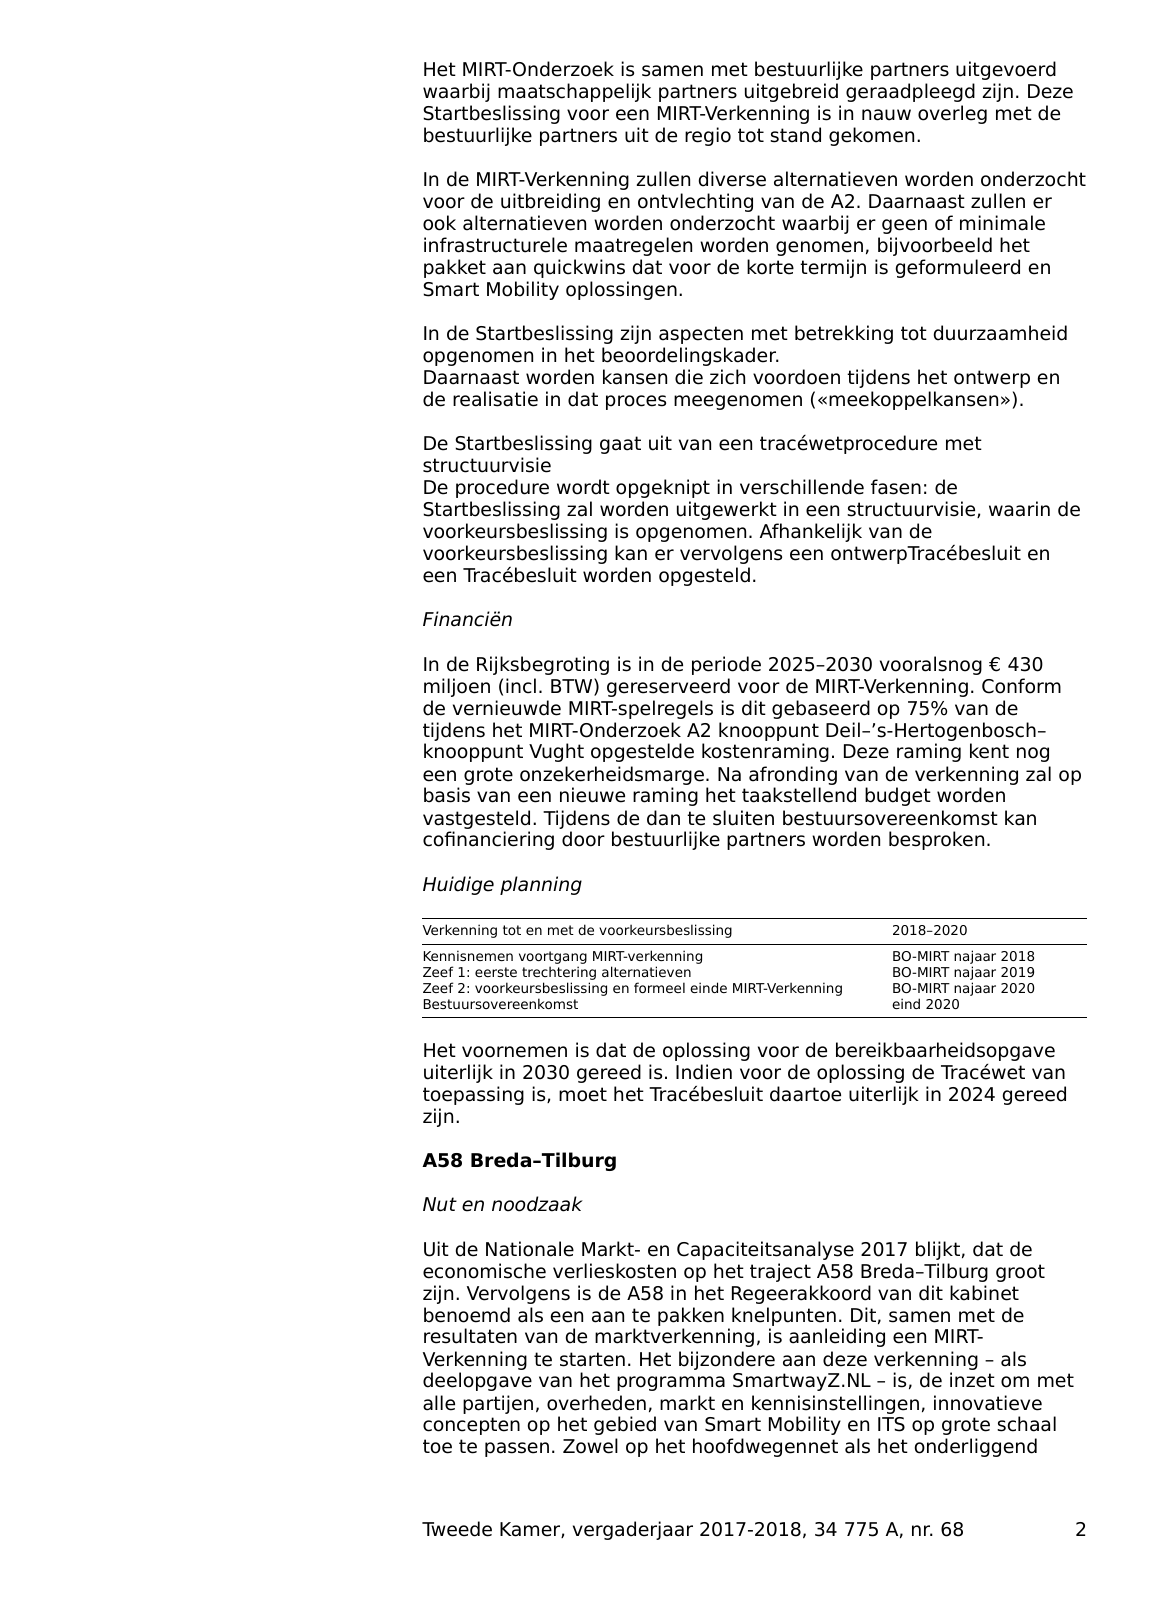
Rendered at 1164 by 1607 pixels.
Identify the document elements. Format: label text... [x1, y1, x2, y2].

text Het voornemen is dat de oplossing voor de bereikbaarheidsopgave uiterlijk in 2030 gereed is. Indien voor de oplossing de Tracéwet van toepassing is, moet het Tracébesluit daartoe uiterlijk in 2024 gereed zijn. [422, 1040, 1087, 1128]
text Uit de Nationale Markt- en Capaciteitsanalyse 2017 blijkt, dat de economische verlieskosten op het traject A58 Breda–Tilburg groot zijn. Vervolgens is de A58 in het Regeerakkoord van dit kabinet benoemd als een aan te pakken knelpunten. Dit, samen met de resultaten van de marktverkenning, is aanleiding een MIRT-Verkenning te starten. Het bijzondere aan deze verkenning – als deelopgave van het programma SmartwayZ.NL – is, de inzet om met alle partijen, overheden, markt en kennisinstellingen, innovatieve concepten op het gebied van Smart Mobility en ITS op grote schaal toe te passen. Zowel op het hoofdwegennet als het onderliggend [422, 1238, 1087, 1458]
text In de Startbeslissing zijn aspecten met betrekking tot duurzaamheid opgenomen in het beoordelingskader. [422, 323, 1087, 367]
table_cell eind 2020 [886, 996, 1087, 1017]
table_header 2018–2020 [886, 919, 1087, 943]
subtitle Nut en noodzaak [422, 1194, 1087, 1216]
subtitle A58 Breda–Tilburg [422, 1150, 1087, 1172]
table_cell Kennisnemen voortgang MIRT-verkenning [422, 945, 886, 965]
subtitle Huidige planning [422, 873, 1087, 896]
table_cell Zeef 2: voorkeursbeslissing en formeel einde MIRT-Verkenning [422, 981, 886, 996]
text In de MIRT-Verkenning zullen diverse alternatieven worden onderzocht voor de uitbreiding en ontvlechting van de A2. Daarnaast zullen er ook alternatieven worden onderzocht waarbij er geen of minimale infrastructurele maatregelen worden genomen, bijvoorbeeld het pakket aan quickwins dat voor de korte termijn is geformuleerd en Smart Mobility oplossingen. [422, 169, 1087, 301]
table_header Verkenning tot en met de voorkeursbeslissing [422, 919, 886, 943]
text De procedure wordt opgeknipt in verschillende fasen: de Startbeslissing zal worden uitgewerkt in een structuurvisie, waarin de voorkeursbeslissing is opgenomen. Afhankelijk van de voorkeursbeslissing kan er vervolgens een ontwerpTracébesluit en een Tracébesluit worden opgesteld. [422, 477, 1087, 587]
text Het MIRT-Onderzoek is samen met bestuurlijke partners uitgevoerd waarbij maatschappelijk partners uitgebreid geraadpleegd zijn. Deze Startbeslissing voor een MIRT-Verkenning is in nauw overleg met de bestuurlijke partners uit de regio tot stand gekomen. [422, 59, 1087, 147]
table_cell BO-MIRT najaar 2020 [886, 981, 1087, 996]
text Daarnaast worden kansen die zich voordoen tijdens het ontwerp en de realisatie in dat proces meegenomen («meekoppelkansen»). [422, 367, 1087, 411]
table_cell Bestuursovereenkomst [422, 996, 886, 1017]
table_cell BO-MIRT najaar 2018 [886, 945, 1087, 965]
text In de Rijksbegroting is in de periode 2025–2030 vooralsnog € 430 miljoen (incl. BTW) gereserveerd voor de MIRT-Verkenning. Conform de vernieuwde MIRT-spelregels is dit gebaseerd op 75% van de tijdens het MIRT-Onderzoek A2 knooppunt Deil–’s-Hertogenbosch–knooppunt Vught opgestelde kostenraming. Deze raming kent nog een grote onzekerheidsmarge. Na afronding van de verkenning zal op basis van een nieuwe raming het taakstellend budget worden vastgesteld. Tijdens de dan te sluiten bestuursovereenkomst kan cofinanciering door bestuurlijke partners worden besproken. [422, 653, 1087, 851]
table_cell Zeef 1: eerste trechtering alternatieven [422, 965, 886, 981]
subtitle Financiën [422, 609, 1087, 631]
text De Startbeslissing gaat uit van een tracéwetprocedure met structuurvisie [422, 433, 1087, 477]
table_cell BO-MIRT najaar 2019 [886, 965, 1087, 981]
